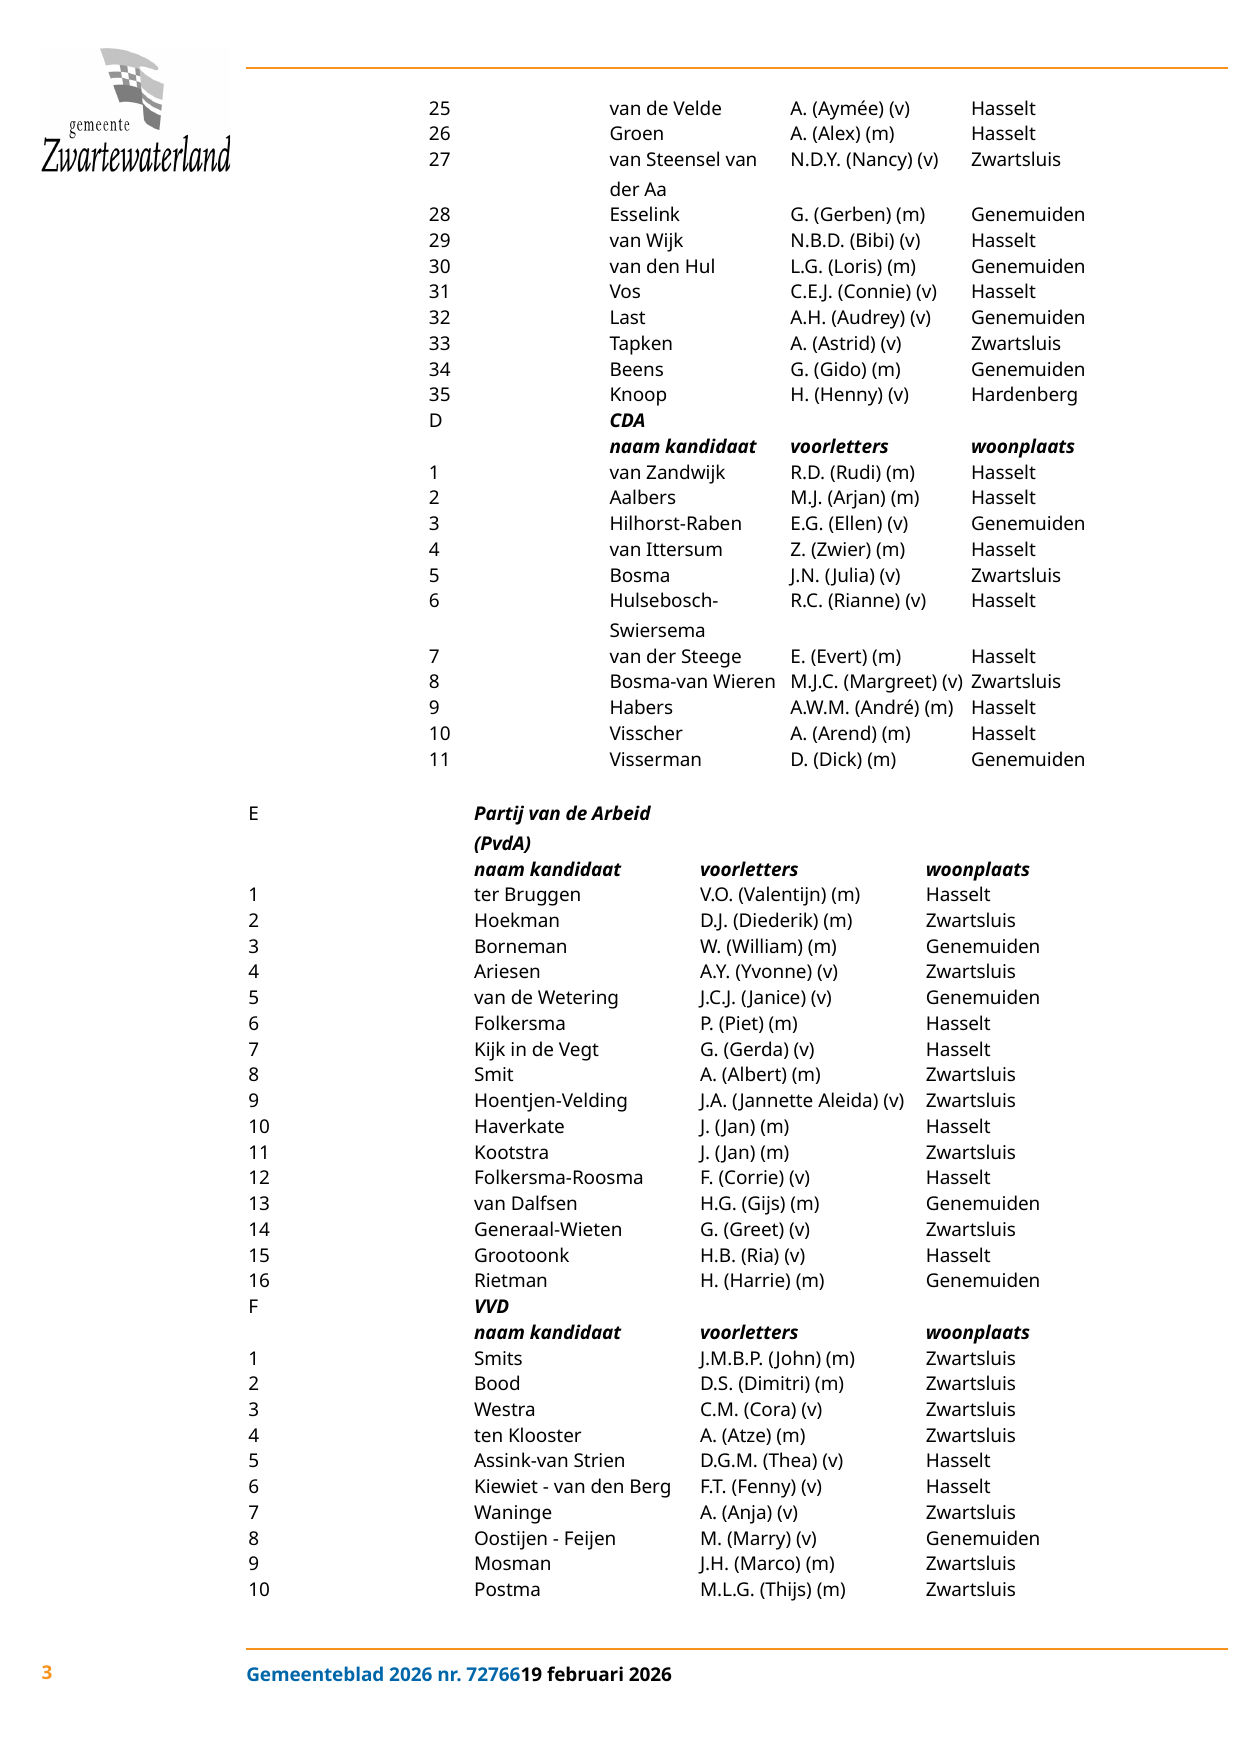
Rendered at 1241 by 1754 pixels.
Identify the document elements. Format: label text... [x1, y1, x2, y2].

table_cell 7 [429, 643, 609, 668]
table_cell [248, 305, 429, 330]
table_cell 11 [429, 746, 609, 771]
table_cell van Ittersum [609, 536, 790, 562]
table_cell [248, 382, 429, 407]
table_cell [248, 536, 429, 562]
table_cell 7 [248, 1036, 474, 1062]
table_cell J.C.J. (Janice) (v) [700, 985, 926, 1010]
table_cell 10 [429, 720, 609, 746]
table_cell J.N. (Julia) (v) [790, 562, 971, 587]
table_cell [248, 330, 429, 356]
table_cell 6 [429, 588, 609, 643]
table_cell Zwartsluis [926, 1422, 1152, 1448]
table_cell [248, 408, 429, 433]
table_cell [248, 485, 429, 510]
table_cell 31 [429, 279, 609, 304]
table_cell Hasselt [971, 459, 1152, 484]
table_cell G. (Gido) (m) [790, 356, 971, 382]
table_cell ten Klooster [474, 1422, 700, 1448]
table_cell Hasselt [926, 882, 1152, 907]
table_cell CDA [609, 408, 790, 433]
table_cell Zwartsluis [926, 1370, 1152, 1396]
table_cell Visserman [609, 746, 790, 771]
table_cell Genemuiden [971, 202, 1152, 227]
table_cell Zwartsluis [926, 1396, 1152, 1422]
table_cell Beens [609, 356, 790, 382]
table_cell naam kandidaat [474, 1319, 700, 1345]
table_cell [429, 771, 609, 797]
table_header E [248, 801, 474, 856]
table_cell [248, 746, 429, 771]
table_cell Visscher [609, 720, 790, 746]
table_cell 3 [248, 933, 474, 959]
table_cell 35 [429, 382, 609, 407]
table_cell Hilhorst-Raben [609, 510, 790, 536]
table_cell G. (Greet) (v) [700, 1216, 926, 1242]
table_cell Zwartsluis [971, 146, 1152, 202]
table_cell Z. (Zwier) (m) [790, 536, 971, 562]
table_cell Hasselt [926, 1113, 1152, 1139]
table_cell Bood [474, 1370, 700, 1396]
table_cell 4 [429, 536, 609, 562]
table_cell 1 [248, 1345, 474, 1370]
table_header [700, 801, 926, 856]
table_cell Folkersma [474, 1010, 700, 1036]
table_cell F [248, 1293, 474, 1319]
table_cell [429, 433, 609, 459]
table_cell Hasselt [971, 536, 1152, 562]
table_cell 4 [248, 959, 474, 984]
table_cell Haverkate [474, 1113, 700, 1139]
table_cell A. (Anja) (v) [700, 1499, 926, 1525]
table_cell [248, 279, 429, 304]
table_cell 16 [248, 1268, 474, 1293]
table_cell Zwartsluis [926, 1216, 1152, 1242]
table_cell [248, 1319, 474, 1345]
table_cell Assink-van Strien [474, 1448, 700, 1473]
table_cell J.M.B.P. (John) (m) [700, 1345, 926, 1370]
table_cell J. (Jan) (m) [700, 1139, 926, 1164]
table_cell 1 [429, 459, 609, 484]
table_cell van de Wetering [474, 985, 700, 1010]
table_cell Habers [609, 694, 790, 720]
table_cell L.G. (Loris) (m) [790, 253, 971, 279]
table_cell C.E.J. (Connie) (v) [790, 279, 971, 304]
table_cell A. (Alex) (m) [790, 121, 971, 146]
table_cell A. (Atze) (m) [700, 1422, 926, 1448]
table_cell 7 [248, 1499, 474, 1525]
table_cell [248, 720, 429, 746]
table_cell 28 [429, 202, 609, 227]
table_cell H. (Harrie) (m) [700, 1268, 926, 1293]
table_cell 27 [429, 146, 609, 202]
table_cell Bosma [609, 562, 790, 587]
table_cell F. (Corrie) (v) [700, 1165, 926, 1190]
table_cell 2 [248, 907, 474, 933]
table_cell naam kandidaat [474, 856, 700, 882]
table_cell A.Y. (Yvonne) (v) [700, 959, 926, 984]
table_cell Vos [609, 279, 790, 304]
table_cell Hasselt [971, 694, 1152, 720]
table_cell Hasselt [926, 1036, 1152, 1062]
table_cell D.G.M. (Thea) (v) [700, 1448, 926, 1473]
table_cell [248, 202, 429, 227]
table_cell Genemuiden [926, 1525, 1152, 1551]
table_cell A. (Arend) (m) [790, 720, 971, 746]
table_cell M.J. (Arjan) (m) [790, 485, 971, 510]
table_cell ter Bruggen [474, 882, 700, 907]
table_cell woonplaats [926, 1319, 1152, 1345]
table_cell 4 [248, 1422, 474, 1448]
table_cell woonplaats [926, 856, 1152, 882]
table_cell 5 [429, 562, 609, 587]
table_cell van Zandwijk [609, 459, 790, 484]
table_cell H. (Henny) (v) [790, 382, 971, 407]
table_cell 9 [248, 1088, 474, 1113]
table_cell Hasselt [926, 1448, 1152, 1473]
table_cell [248, 95, 429, 121]
table_cell [248, 459, 429, 484]
table_cell J.H. (Marco) (m) [700, 1551, 926, 1576]
table_cell Genemuiden [926, 1190, 1152, 1216]
table_cell Genemuiden [926, 985, 1152, 1010]
table_cell Genemuiden [971, 305, 1152, 330]
table_header [926, 801, 1152, 856]
table_cell voorletters [700, 1319, 926, 1345]
table_cell 25 [429, 95, 609, 121]
table_cell [248, 433, 429, 459]
table_cell [248, 669, 429, 694]
table_cell A. (Aymée) (v) [790, 95, 971, 121]
table_cell Zwartsluis [926, 1088, 1152, 1113]
table_cell 30 [429, 253, 609, 279]
table_cell Kiewiet - van den Berg [474, 1473, 700, 1499]
table_cell Zwartsluis [926, 1345, 1152, 1370]
table_cell [248, 510, 429, 536]
table_cell 1 [248, 882, 474, 907]
table_cell J. (Jan) (m) [700, 1113, 926, 1139]
table_cell 15 [248, 1242, 474, 1267]
table_cell Zwartsluis [971, 669, 1152, 694]
table_cell F.T. (Fenny) (v) [700, 1473, 926, 1499]
table_cell M. (Marry) (v) [700, 1525, 926, 1551]
table_cell 14 [248, 1216, 474, 1242]
table_cell Kijk in de Vegt [474, 1036, 700, 1062]
table_cell 9 [248, 1551, 474, 1576]
table_cell 8 [248, 1525, 474, 1551]
table_cell Hardenberg [971, 382, 1152, 407]
table_cell Westra [474, 1396, 700, 1422]
table_cell Postma [474, 1576, 700, 1602]
table_cell [248, 588, 429, 643]
table_cell E.G. (Ellen) (v) [790, 510, 971, 536]
table_cell P. (Piet) (m) [700, 1010, 926, 1036]
table_cell D.J. (Diederik) (m) [700, 907, 926, 933]
table_cell 34 [429, 356, 609, 382]
table_cell 8 [429, 669, 609, 694]
table_cell Genemuiden [971, 746, 1152, 771]
table_cell Tapken [609, 330, 790, 356]
table_cell V.O. (Valentijn) (m) [700, 882, 926, 907]
table_cell Hasselt [926, 1473, 1152, 1499]
table_cell Genemuiden [926, 1268, 1152, 1293]
table_cell Kootstra [474, 1139, 700, 1164]
table_cell 11 [248, 1139, 474, 1164]
table_cell 3 [429, 510, 609, 536]
table_cell Borneman [474, 933, 700, 959]
table_cell Mosman [474, 1551, 700, 1576]
table_cell R.C. (Rianne) (v) [790, 588, 971, 643]
table_cell C.M. (Cora) (v) [700, 1396, 926, 1422]
table_cell van der Steege [609, 643, 790, 668]
table_cell Oostijen - Feijen [474, 1525, 700, 1551]
table_cell Hasselt [971, 279, 1152, 304]
table_cell Zwartsluis [926, 907, 1152, 933]
table_cell [248, 356, 429, 382]
table_cell H.G. (Gijs) (m) [700, 1190, 926, 1216]
table_cell 33 [429, 330, 609, 356]
table_cell [248, 227, 429, 253]
table_cell 2 [429, 485, 609, 510]
table_cell [248, 253, 429, 279]
table_cell A.W.M. (André) (m) [790, 694, 971, 720]
table_cell Aalbers [609, 485, 790, 510]
table_cell Genemuiden [971, 510, 1152, 536]
table_cell voorletters [790, 433, 971, 459]
table_cell 2 [248, 1370, 474, 1396]
table_cell 29 [429, 227, 609, 253]
table_cell VVD [474, 1293, 700, 1319]
table_cell Zwartsluis [971, 562, 1152, 587]
table_cell R.D. (Rudi) (m) [790, 459, 971, 484]
table_cell 6 [248, 1473, 474, 1499]
table_cell G. (Gerda) (v) [700, 1036, 926, 1062]
table_cell 9 [429, 694, 609, 720]
table_cell [248, 643, 429, 668]
table_cell Zwartsluis [926, 1139, 1152, 1164]
table_cell 10 [248, 1113, 474, 1139]
table_cell Zwartsluis [926, 959, 1152, 984]
table_cell woonplaats [971, 433, 1152, 459]
table_cell [700, 1293, 926, 1319]
table_cell 3 [248, 1396, 474, 1422]
table_cell Smit [474, 1062, 700, 1087]
table_cell 12 [248, 1165, 474, 1190]
table_cell Generaal-Wieten [474, 1216, 700, 1242]
table_cell van den Hul [609, 253, 790, 279]
table_cell A. (Albert) (m) [700, 1062, 926, 1087]
table_cell voorletters [700, 856, 926, 882]
table_cell 10 [248, 1576, 474, 1602]
table_cell Hasselt [971, 121, 1152, 146]
table_cell Genemuiden [971, 253, 1152, 279]
table_cell naam kandidaat [609, 433, 790, 459]
table_cell J.A. (Jannette Aleida) (v) [700, 1088, 926, 1113]
table_cell [248, 146, 429, 202]
table_cell Zwartsluis [971, 330, 1152, 356]
table_cell Genemuiden [971, 356, 1152, 382]
table_cell D.S. (Dimitri) (m) [700, 1370, 926, 1396]
table_cell van Dalfsen [474, 1190, 700, 1216]
table_cell Hasselt [971, 720, 1152, 746]
table_cell Waninge [474, 1499, 700, 1525]
table_cell [971, 771, 1152, 797]
table_cell Hoekman [474, 907, 700, 933]
table_cell Zwartsluis [926, 1499, 1152, 1525]
table_cell Bosma-van Wieren [609, 669, 790, 694]
table_cell Hasselt [926, 1242, 1152, 1267]
table_cell D [429, 408, 609, 433]
table_cell [971, 408, 1152, 433]
table_cell Rietman [474, 1268, 700, 1293]
table_cell [790, 408, 971, 433]
table_cell 5 [248, 1448, 474, 1473]
table_cell Hasselt [971, 643, 1152, 668]
table_cell van Steensel van der Aa [609, 146, 790, 202]
table_cell Hasselt [971, 485, 1152, 510]
table_cell M.J.C. (Margreet) (v) [790, 669, 971, 694]
table_cell [248, 856, 474, 882]
table_cell W. (William) (m) [700, 933, 926, 959]
table_cell [926, 1293, 1152, 1319]
table_cell Hoentjen-Velding [474, 1088, 700, 1113]
table_cell G. (Gerben) (m) [790, 202, 971, 227]
table_header Partij van de Arbeid (PvdA) [474, 801, 700, 856]
table_cell M.L.G. (Thijs) (m) [700, 1576, 926, 1602]
table_cell van de Velde [609, 95, 790, 121]
table_cell Groen [609, 121, 790, 146]
table_cell Hasselt [971, 95, 1152, 121]
table_cell 26 [429, 121, 609, 146]
table_cell Smits [474, 1345, 700, 1370]
picture [41, 47, 231, 172]
table_cell van Wijk [609, 227, 790, 253]
table_cell [248, 694, 429, 720]
table_cell [248, 562, 429, 587]
table_cell Folkersma-Roosma [474, 1165, 700, 1190]
table_cell [790, 771, 971, 797]
table_cell Hulsebosch-Swiersema [609, 588, 790, 643]
table_cell Hasselt [926, 1010, 1152, 1036]
table_cell Zwartsluis [926, 1062, 1152, 1087]
table_cell Hasselt [971, 588, 1152, 643]
table_cell N.B.D. (Bibi) (v) [790, 227, 971, 253]
table_cell 8 [248, 1062, 474, 1087]
table_cell Esselink [609, 202, 790, 227]
table_cell Hasselt [971, 227, 1152, 253]
table_cell [248, 771, 429, 797]
table_cell Genemuiden [926, 933, 1152, 959]
table_cell Knoop [609, 382, 790, 407]
table_cell D. (Dick) (m) [790, 746, 971, 771]
table_cell [609, 771, 790, 797]
table_cell [248, 121, 429, 146]
table_cell Zwartsluis [926, 1576, 1152, 1602]
table_cell N.D.Y. (Nancy) (v) [790, 146, 971, 202]
table_cell A.H. (Audrey) (v) [790, 305, 971, 330]
table_cell Zwartsluis [926, 1551, 1152, 1576]
table_cell 32 [429, 305, 609, 330]
table_cell Hasselt [926, 1165, 1152, 1190]
table_cell 6 [248, 1010, 474, 1036]
table_cell 13 [248, 1190, 474, 1216]
table_cell Grootoonk [474, 1242, 700, 1267]
table_cell E. (Evert) (m) [790, 643, 971, 668]
table_cell 5 [248, 985, 474, 1010]
table_cell Last [609, 305, 790, 330]
table_cell Ariesen [474, 959, 700, 984]
table_cell A. (Astrid) (v) [790, 330, 971, 356]
table_cell H.B. (Ria) (v) [700, 1242, 926, 1267]
